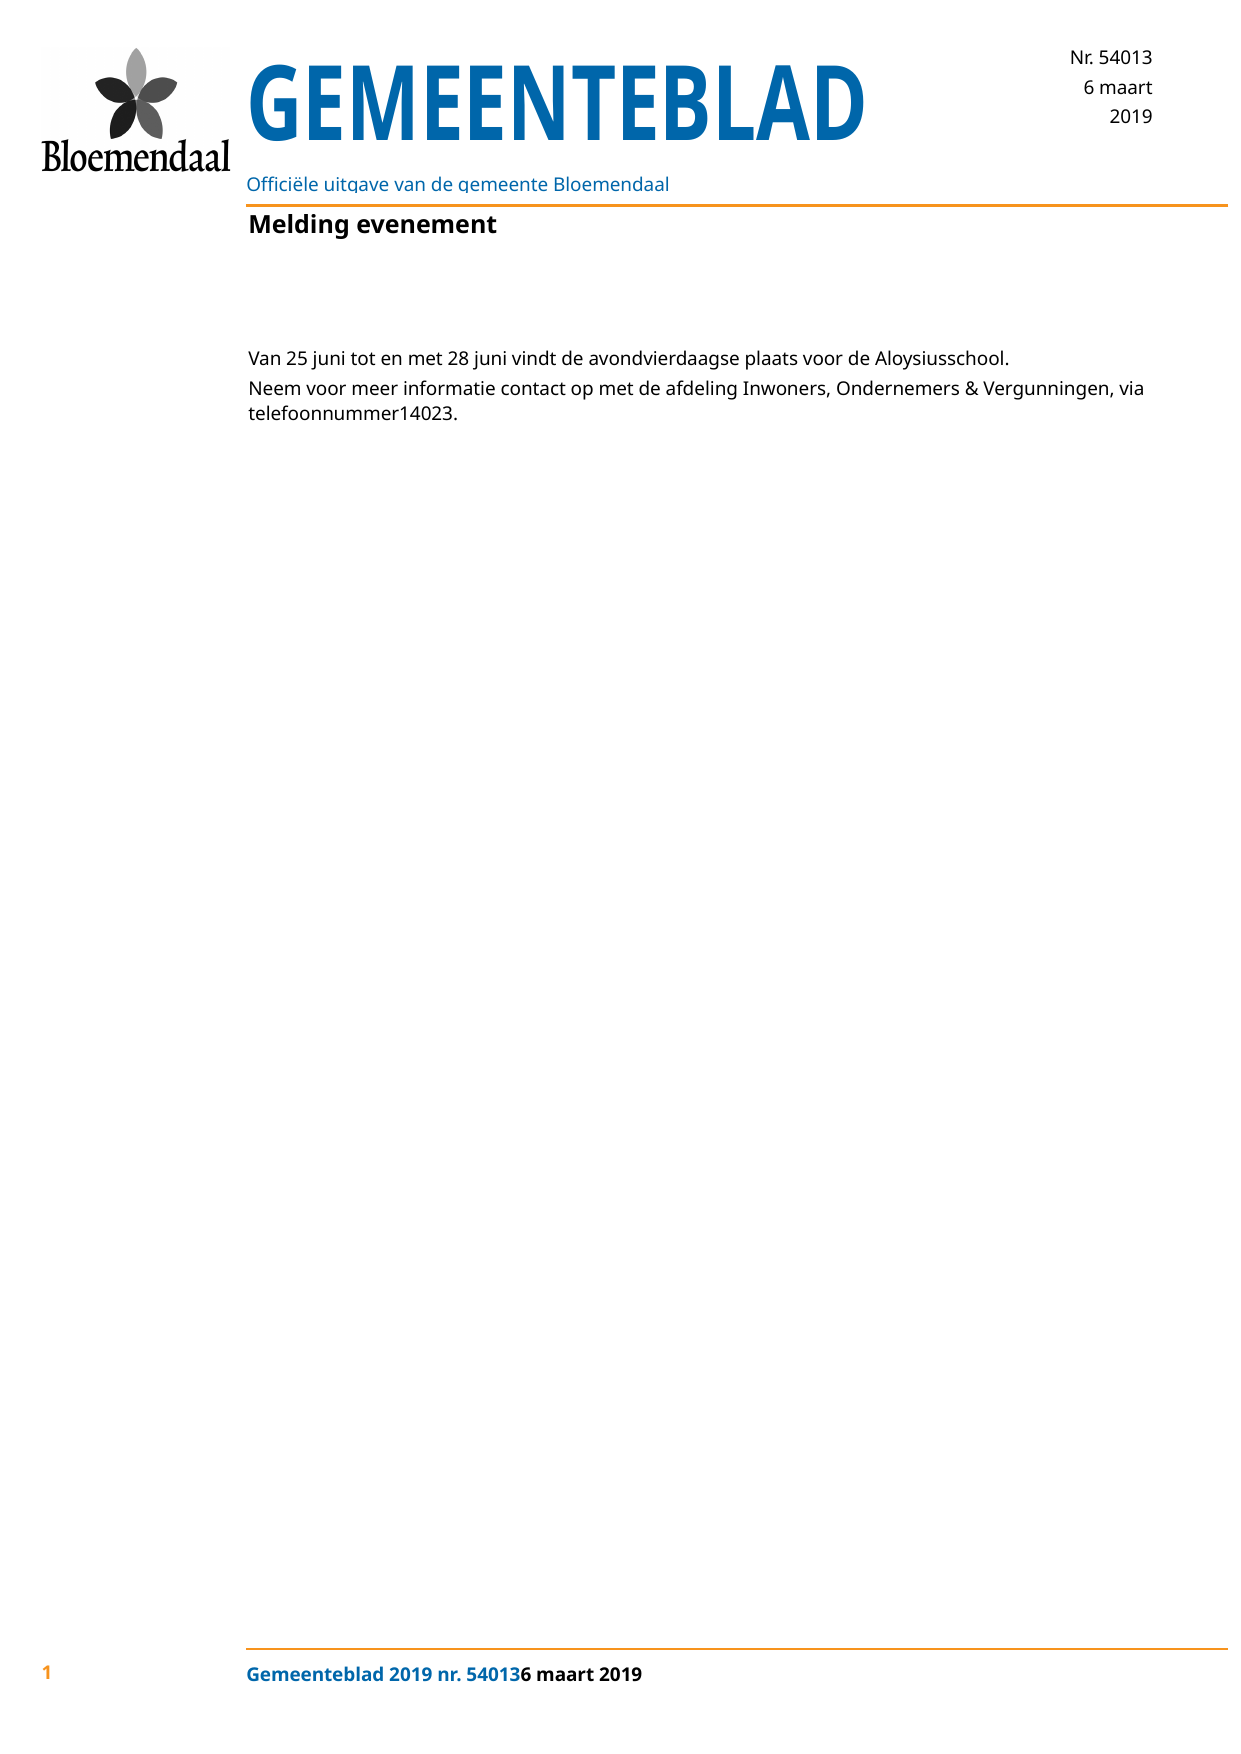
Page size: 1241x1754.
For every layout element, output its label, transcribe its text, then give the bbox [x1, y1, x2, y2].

text Melding evenement [248, 207, 1152, 241]
picture [41, 47, 231, 172]
text Van 25 juni tot en met 28 juni vindt de avondvierdaagse plaats voor de Aloysiusschool. [248, 345, 1152, 371]
text Neem voor meer informatie contact op met de afdeling Inwoners, Ondernemers & Vergunningen, via telefoonnummer14023. [248, 375, 1152, 426]
